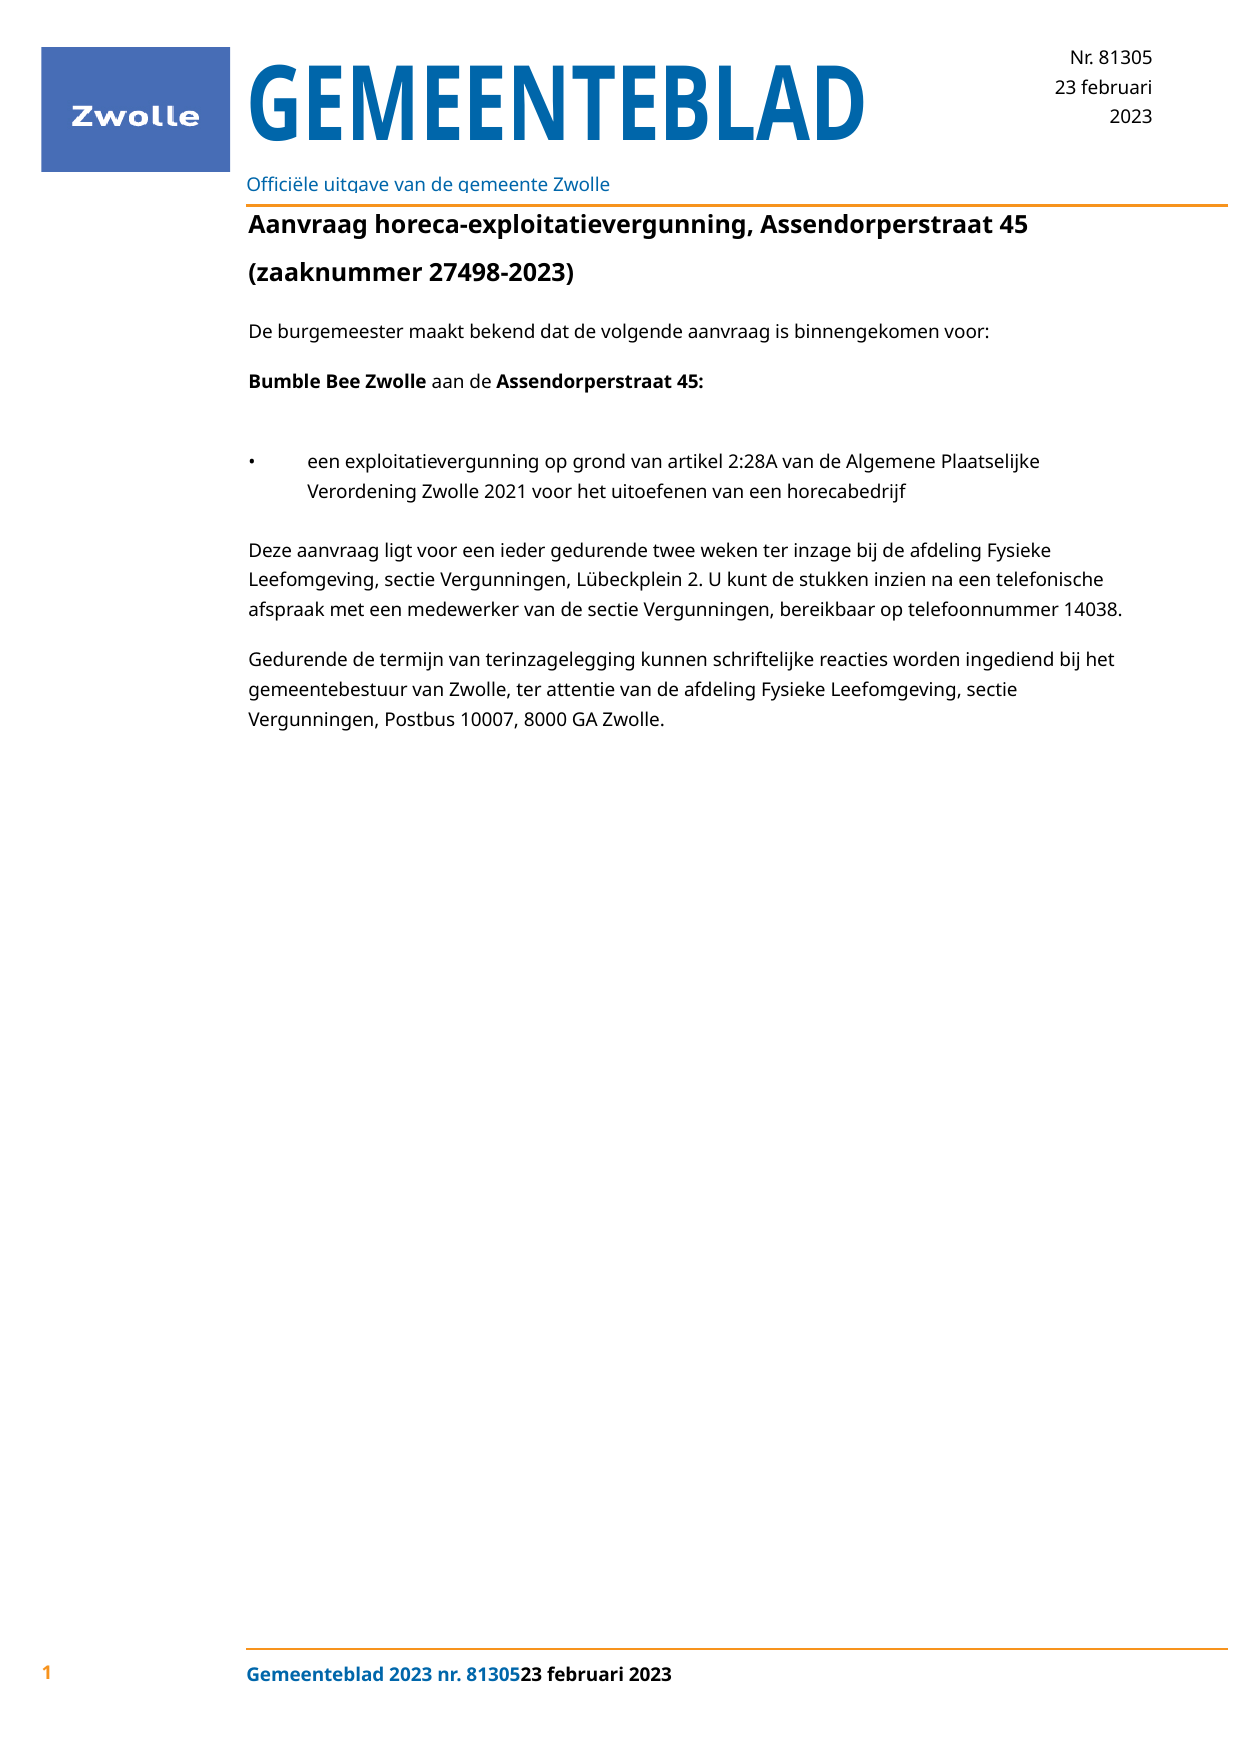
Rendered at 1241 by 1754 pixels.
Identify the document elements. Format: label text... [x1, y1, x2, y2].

text Bumble Bee Zwolle aan de Assendorperstraat 45: [248, 368, 1152, 394]
text Deze aanvraag ligt voor een ieder gedurende twee weken ter inzage bij de afdeling Fysieke Leefomgeving, sectie Vergunningen, Lübeckplein 2. U kunt de stukken inzien na een telefonische afspraak met een medewerker van de sectie Vergunningen, bereikbaar op telefoonnummer 14038. [248, 537, 1152, 622]
text Aanvraag horeca-exploitatievergunning, Assendorperstraat 45 (zaaknummer 27498-2023) [248, 207, 1152, 288]
text De burgemeester maakt bekend dat de volgende aanvraag is binnengekomen voor: [248, 318, 1152, 344]
picture [41, 47, 231, 172]
list een exploitatievergunning op grond van artikel 2:28A van de Algemene Plaatselijke Verordening Zwolle 2021 voor het uitoefenen van een horecabedrijf [248, 448, 1152, 504]
text Gedurende de termijn van terinzagelegging kunnen schriftelijke reacties worden ingediend bij het gemeentebestuur van Zwolle, ter attentie van de afdeling Fysieke Leefomgeving, sectie Vergunningen, Postbus 10007, 8000 GA Zwolle. [248, 647, 1152, 732]
